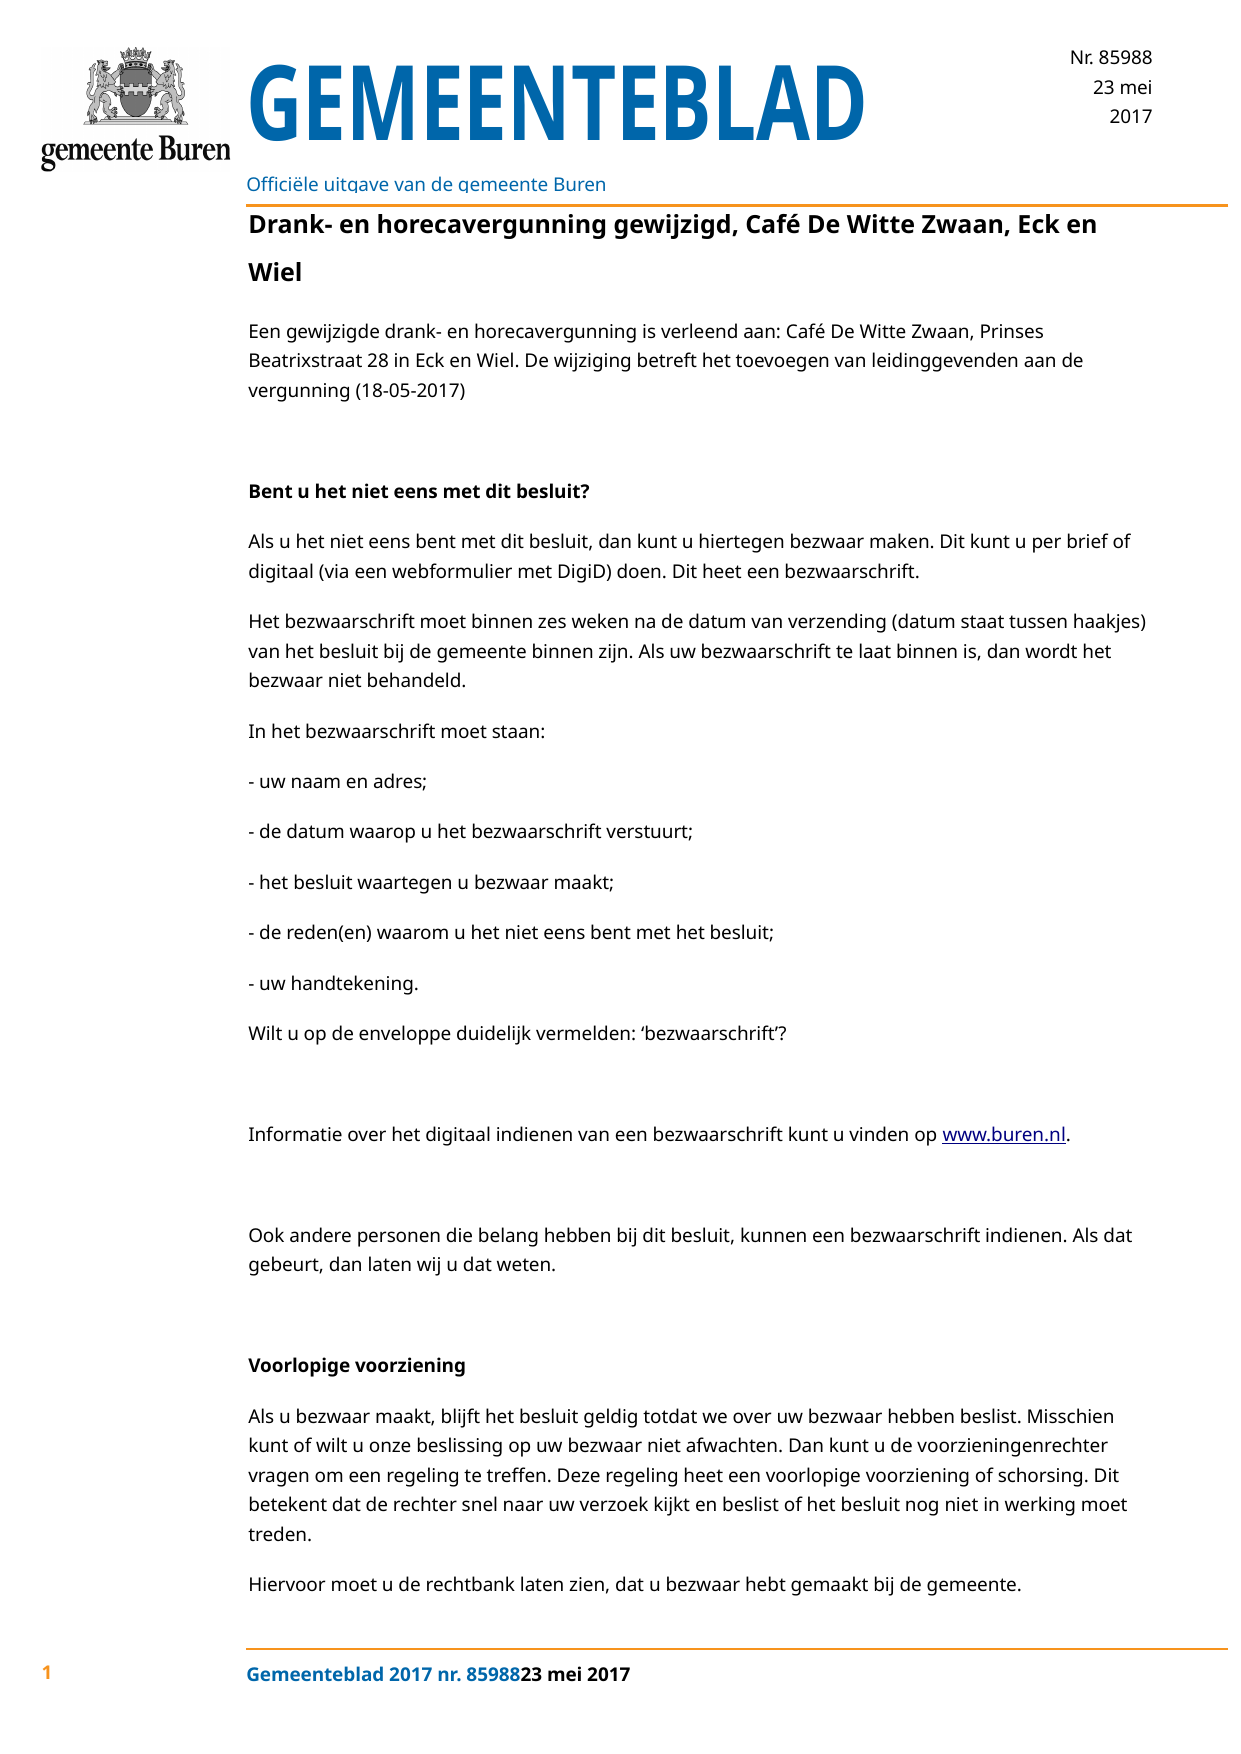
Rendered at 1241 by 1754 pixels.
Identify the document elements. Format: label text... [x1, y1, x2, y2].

text Bent u het niet eens met dit besluit? [248, 478, 1152, 504]
text Een gewijzigde drank- en horecavergunning is verleend aan: Café De Witte Zwaan, Prinses Beatrixstraat 28 in Eck en Wiel. De wijziging betreft het toevoegen van leidinggevenden aan de vergunning (18-05-2017) [248, 318, 1152, 403]
text - de reden(en) waarom u het niet eens bent met het besluit; [248, 919, 1152, 945]
text Ook andere personen die belang hebben bij dit besluit, kunnen een bezwaarschrift indienen. Als dat gebeurt, dan laten wij u dat weten. [248, 1222, 1152, 1277]
text Als u bezwaar maakt, blijft het besluit geldig totdat we over uw bezwaar hebben beslist. Misschien kunt of wilt u onze beslissing op uw bezwaar niet afwachten. Dan kunt u de voorzieningenrechter vragen om een regeling te treffen. Deze regeling heet een voorlopige voorziening of schorsing. Dit betekent dat de rechter snel naar uw verzoek kijkt en beslist of het besluit nog niet in werking moet treden. [248, 1403, 1152, 1547]
text - uw handtekening. [248, 970, 1152, 996]
text - de datum waarop u het bezwaarschrift verstuurt; [248, 819, 1152, 844]
text In het bezwaarschrift moet staan: [248, 718, 1152, 744]
text - het besluit waartegen u bezwaar maakt; [248, 869, 1152, 895]
picture [41, 47, 231, 172]
text Als u het niet eens bent met dit besluit, dan kunt u hiertegen bezwaar maken. Dit kunt u per brief of digitaal (via een webformulier met DigiD) doen. Dit heet een bezwaarschrift. [248, 528, 1152, 584]
text Drank- en horecavergunning gewijzigd, Café De Witte Zwaan, Eck en Wiel [248, 207, 1152, 288]
text - uw naam en adres; [248, 768, 1152, 794]
text Het bezwaarschrift moet binnen zes weken na de datum van verzending (datum staat tussen haakjes) van het besluit bij de gemeente binnen zijn. Als uw bezwaarschrift te laat binnen is, dan wordt het bezwaar niet behandeld. [248, 608, 1152, 693]
text Informatie over het digitaal indienen van een bezwaarschrift kunt u vinden op www.buren.nl. [248, 1121, 1152, 1147]
text Voorlopige voorziening [248, 1352, 1152, 1378]
text Wilt u op de enveloppe duidelijk vermelden: ‘bezwaarschrift’? [248, 1020, 1152, 1046]
text Hiervoor moet u de rechtbank laten zien, dat u bezwaar hebt gemaakt bij de gemeente. [248, 1572, 1152, 1597]
